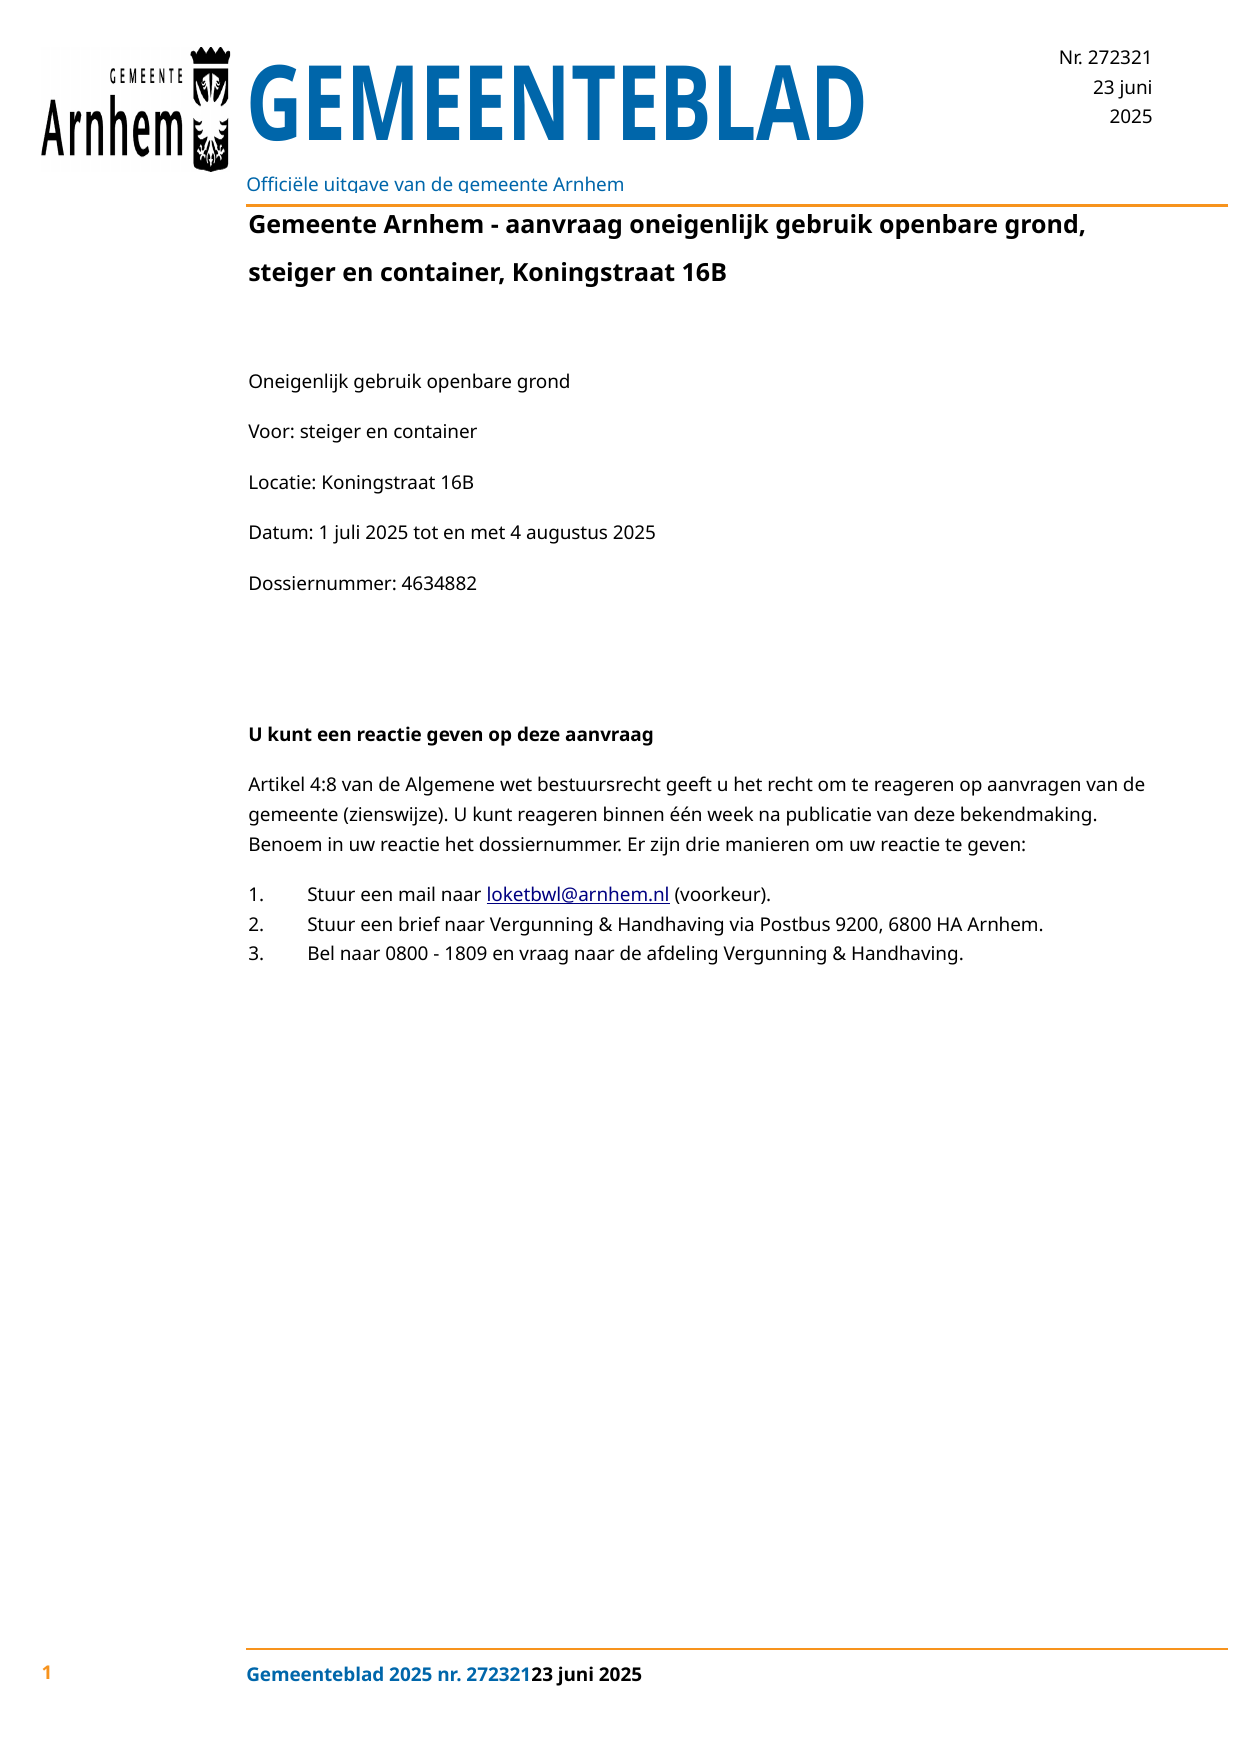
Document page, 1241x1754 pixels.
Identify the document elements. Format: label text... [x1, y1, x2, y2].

list Stuur een mail naar loketbwl@arnhem.nl (voorkeur). [248, 881, 1152, 907]
list Stuur een brief naar Vergunning & Handhaving via Postbus 9200, 6800 HA Arnhem. [248, 911, 1152, 937]
text U kunt een reactie geven op deze aanvraag [248, 721, 1152, 747]
text Oneigenlijk gebruik openbare grond [248, 368, 1152, 394]
picture [41, 47, 231, 172]
text Artikel 4:8 van de Algemene wet bestuursrecht geeft u het recht om te reageren op aanvragen van de gemeente (zienswijze). U kunt reageren binnen één week na publicatie van deze bekendmaking. Benoem in uw reactie het dossiernummer. Er zijn drie manieren om uw reactie te geven: [248, 772, 1152, 857]
text Datum: 1 juli 2025 tot en met 4 augustus 2025 [248, 519, 1152, 545]
text Gemeente Arnhem - aanvraag oneigenlijk gebruik openbare grond, steiger en container, Koningstraat 16B [248, 207, 1152, 288]
text Dossiernummer: 4634882 [248, 570, 1152, 596]
text Voor: steiger en container [248, 419, 1152, 444]
list Bel naar 0800 - 1809 en vraag naar de afdeling Vergunning & Handhaving. [248, 940, 1152, 966]
text Locatie: Koningstraat 16B [248, 469, 1152, 495]
